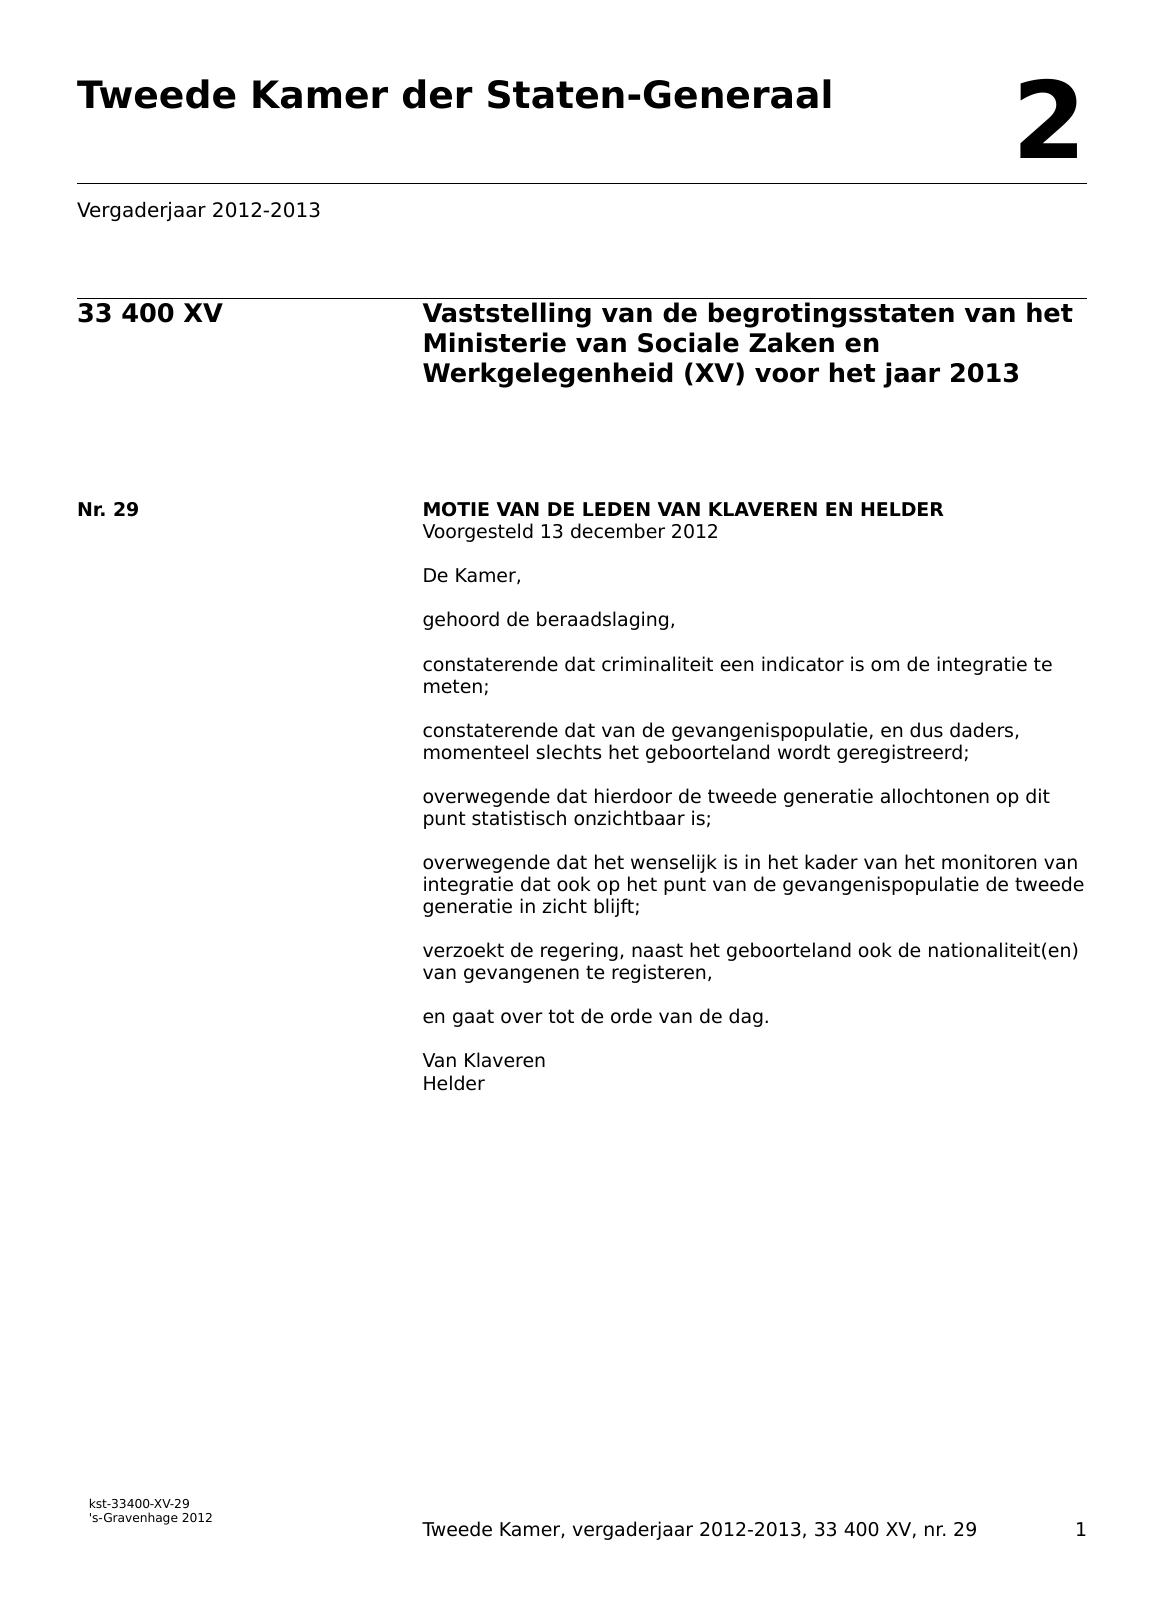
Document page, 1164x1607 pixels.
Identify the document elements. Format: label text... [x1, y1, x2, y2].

text overwegende dat hierdoor de tweede generatie allochtonen op dit punt statistisch onzichtbaar is; [422, 786, 1087, 830]
subtitle Nr. 29 MOTIE VAN DE LEDEN VAN KLAVEREN EN HELDER [77, 499, 1087, 521]
text kst-33400-XV-29 [88, 1497, 323, 1511]
text Helder [422, 1072, 1087, 1094]
text overwegende dat het wenselijk is in het kader van het monitoren van integratie dat ook op het punt van de gevangenispopulatie de tweede generatie in zicht blijft; [422, 852, 1087, 918]
table_header 2 [886, 59, 1087, 183]
subtitle 33 400 XV Vaststelling van de begrotingsstaten van het Ministerie van Sociale Zaken en Werkgelegenheid (XV) voor het jaar 2013 [77, 299, 1087, 388]
text gehoord de beraadslaging, [422, 609, 1087, 631]
text 's-Gravenhage 2012 [88, 1511, 323, 1525]
text Voorgesteld 13 december 2012 [422, 521, 1087, 543]
text De Kamer, [422, 565, 1087, 587]
text constaterende dat van de gevangenispopulatie, en dus daders, momenteel slechts het geboorteland wordt geregistreerd; [422, 720, 1087, 764]
text en gaat over tot de orde van de dag. [422, 1006, 1087, 1028]
text Van Klaveren [422, 1050, 1087, 1072]
table_cell Vergaderjaar 2012-2013 [77, 184, 1087, 298]
table_header Tweede Kamer der Staten-Generaal [77, 59, 886, 183]
text constaterende dat criminaliteit een indicator is om de integratie te meten; [422, 653, 1087, 697]
text verzoekt de regering, naast het geboorteland ook de nationaliteit(en) van gevangenen te registeren, [422, 940, 1087, 984]
